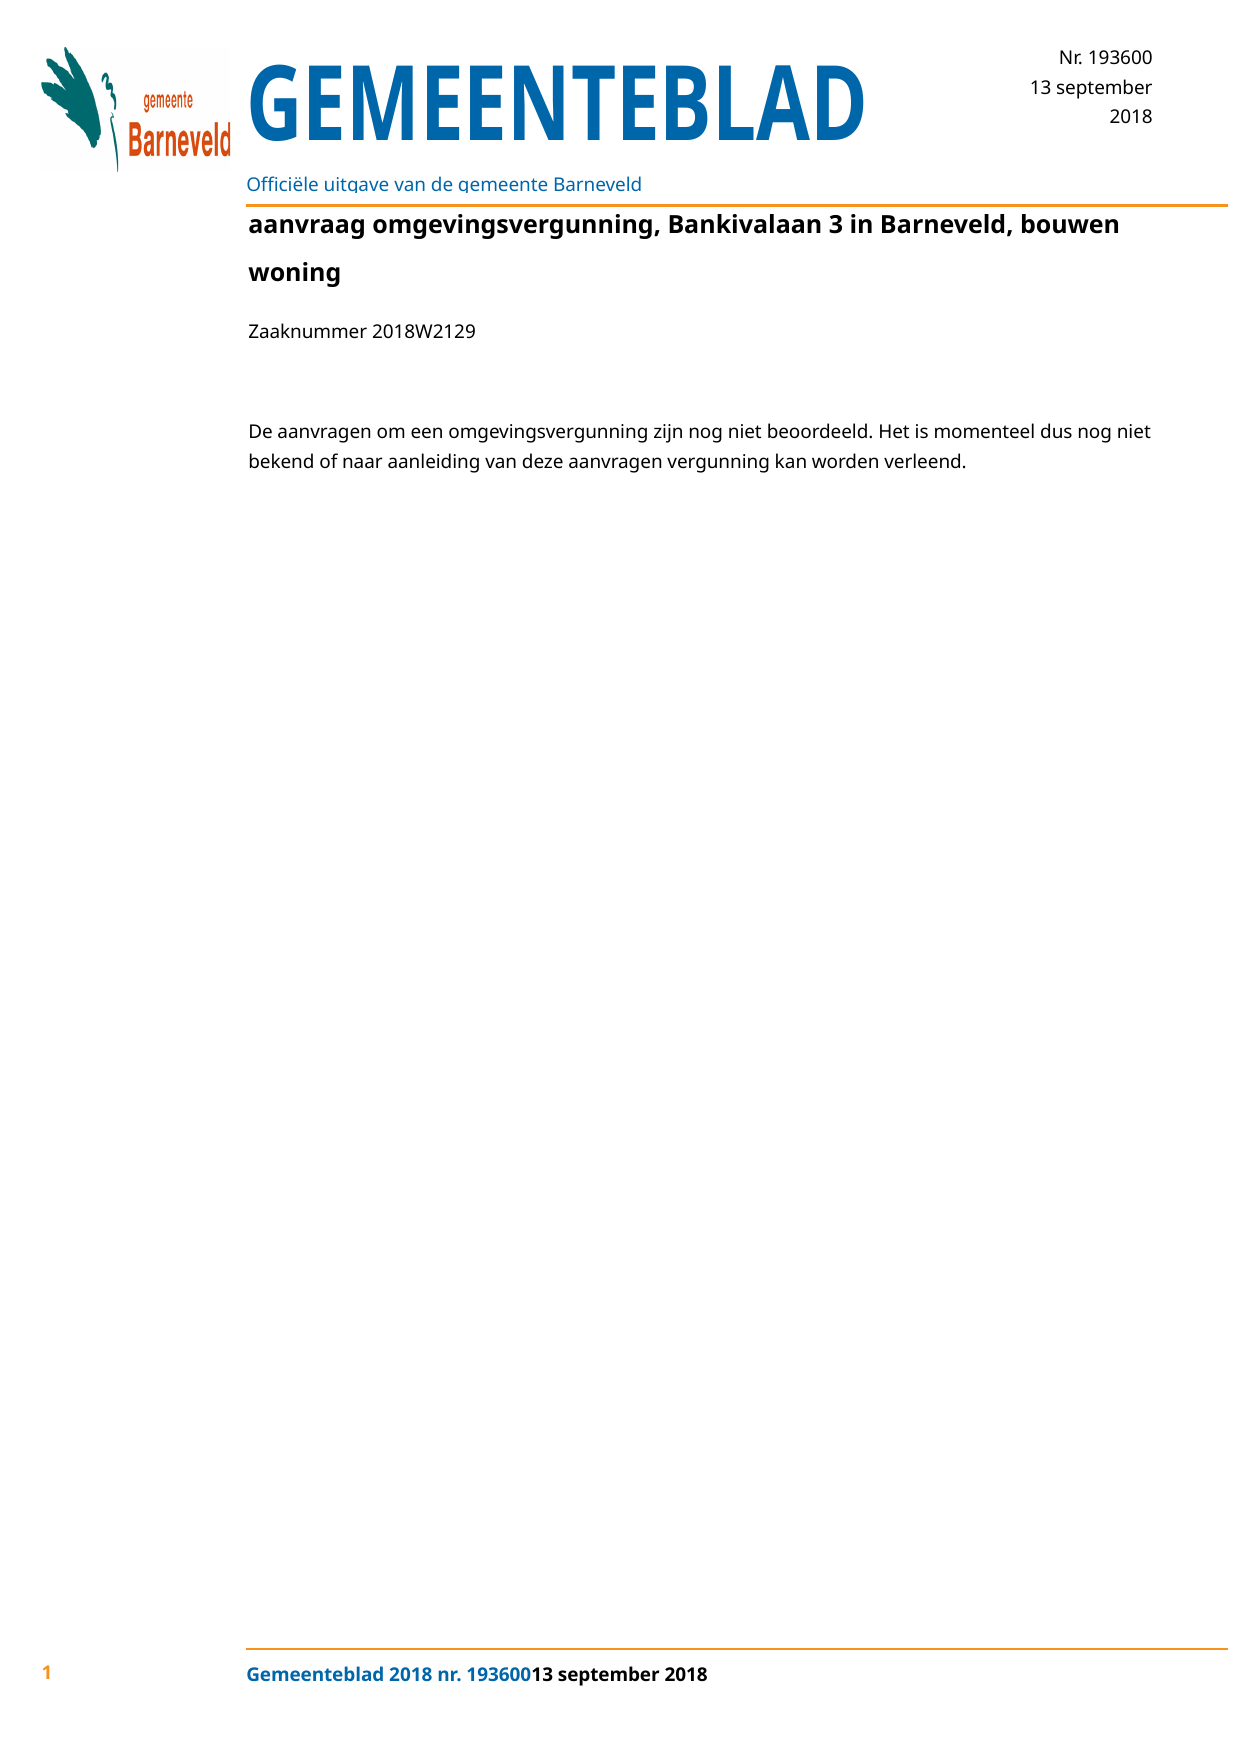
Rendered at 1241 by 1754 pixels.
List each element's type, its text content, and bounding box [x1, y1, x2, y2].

text aanvraag omgevingsvergunning, Bankivalaan 3 in Barneveld, bouwen woning [248, 207, 1152, 288]
text Zaaknummer 2018W2129 [248, 318, 1152, 344]
text De aanvragen om een omgevingsvergunning zijn nog niet beoordeeld. Het is momenteel dus nog niet bekend of naar aanleiding van deze aanvragen vergunning kan worden verleend. [248, 419, 1152, 474]
picture [41, 47, 231, 172]
